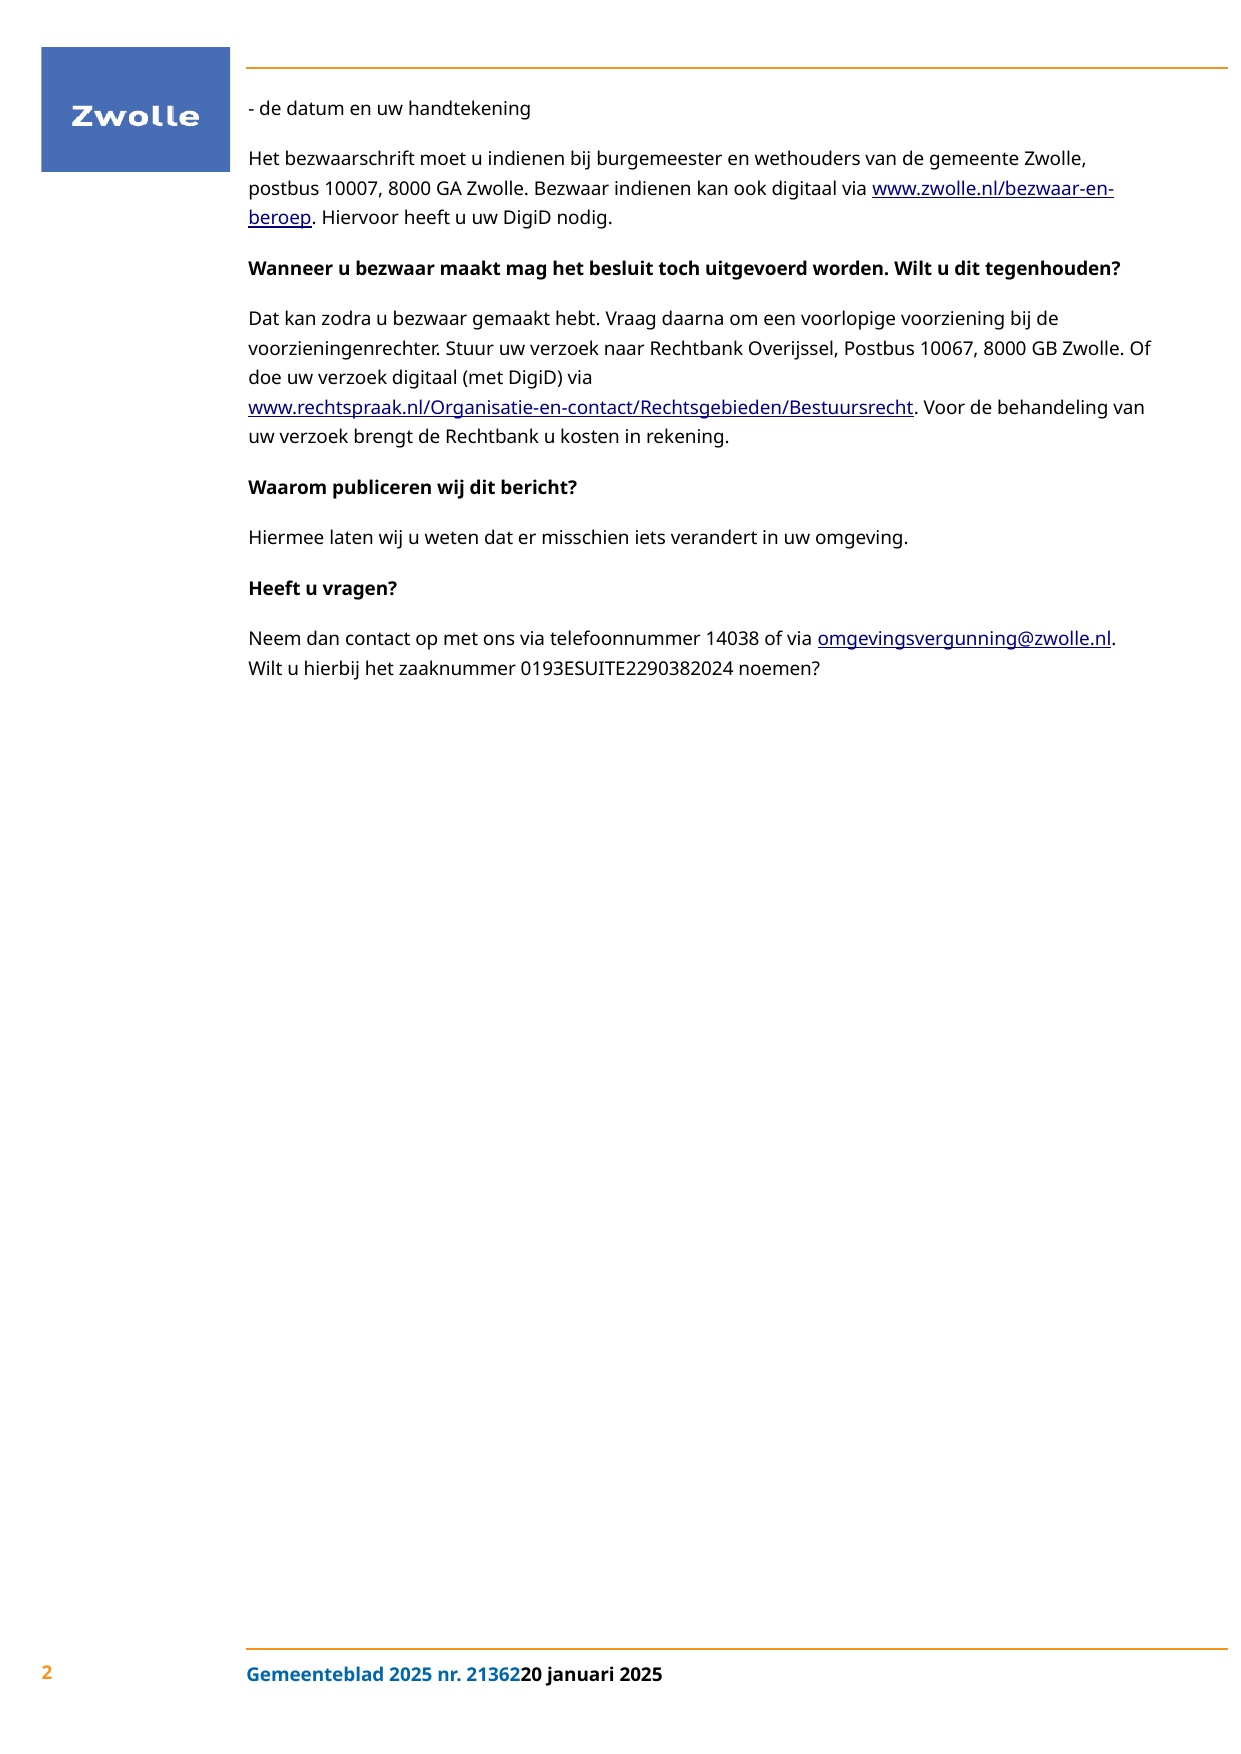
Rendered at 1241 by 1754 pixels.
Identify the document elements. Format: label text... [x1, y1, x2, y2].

text Hiermee laten wij u weten dat er misschien iets verandert in uw omgeving. [248, 524, 1152, 550]
text - de datum en uw handtekening [248, 95, 1152, 121]
text Het bezwaarschrift moet u indienen bij burgemeester en wethouders van de gemeente Zwolle, postbus 10007, 8000 GA Zwolle. Bezwaar indienen kan ook digitaal via www.zwolle.nl/bezwaar-en-beroep. Hiervoor heeft u uw DigiD nodig. [248, 145, 1152, 230]
text Waarom publiceren wij dit bericht? [248, 474, 1152, 500]
text Neem dan contact op met ons via telefoonnummer 14038 of via omgevingsvergunning@zwolle.nl. Wilt u hierbij het zaaknummer 0193ESUITE2290382024 noemen? [248, 625, 1152, 681]
text Wanneer u bezwaar maakt mag het besluit toch uitgevoerd worden. Wilt u dit tegenhouden? [248, 255, 1152, 281]
text Heeft u vragen? [248, 575, 1152, 601]
picture [41, 47, 231, 172]
text Dat kan zodra u bezwaar gemaakt hebt. Vraag daarna om een voorlopige voorziening bij de voorzieningenrechter. Stuur uw verzoek naar Rechtbank Overijssel, Postbus 10067, 8000 GB Zwolle. Of doe uw verzoek digitaal (met DigiD) via www.rechtspraak.nl/Organisatie-en-contact/Rechtsgebieden/Bestuursrecht. Voor de behandeling van uw verzoek brengt de Rechtbank u kosten in rekening. [248, 305, 1152, 449]
